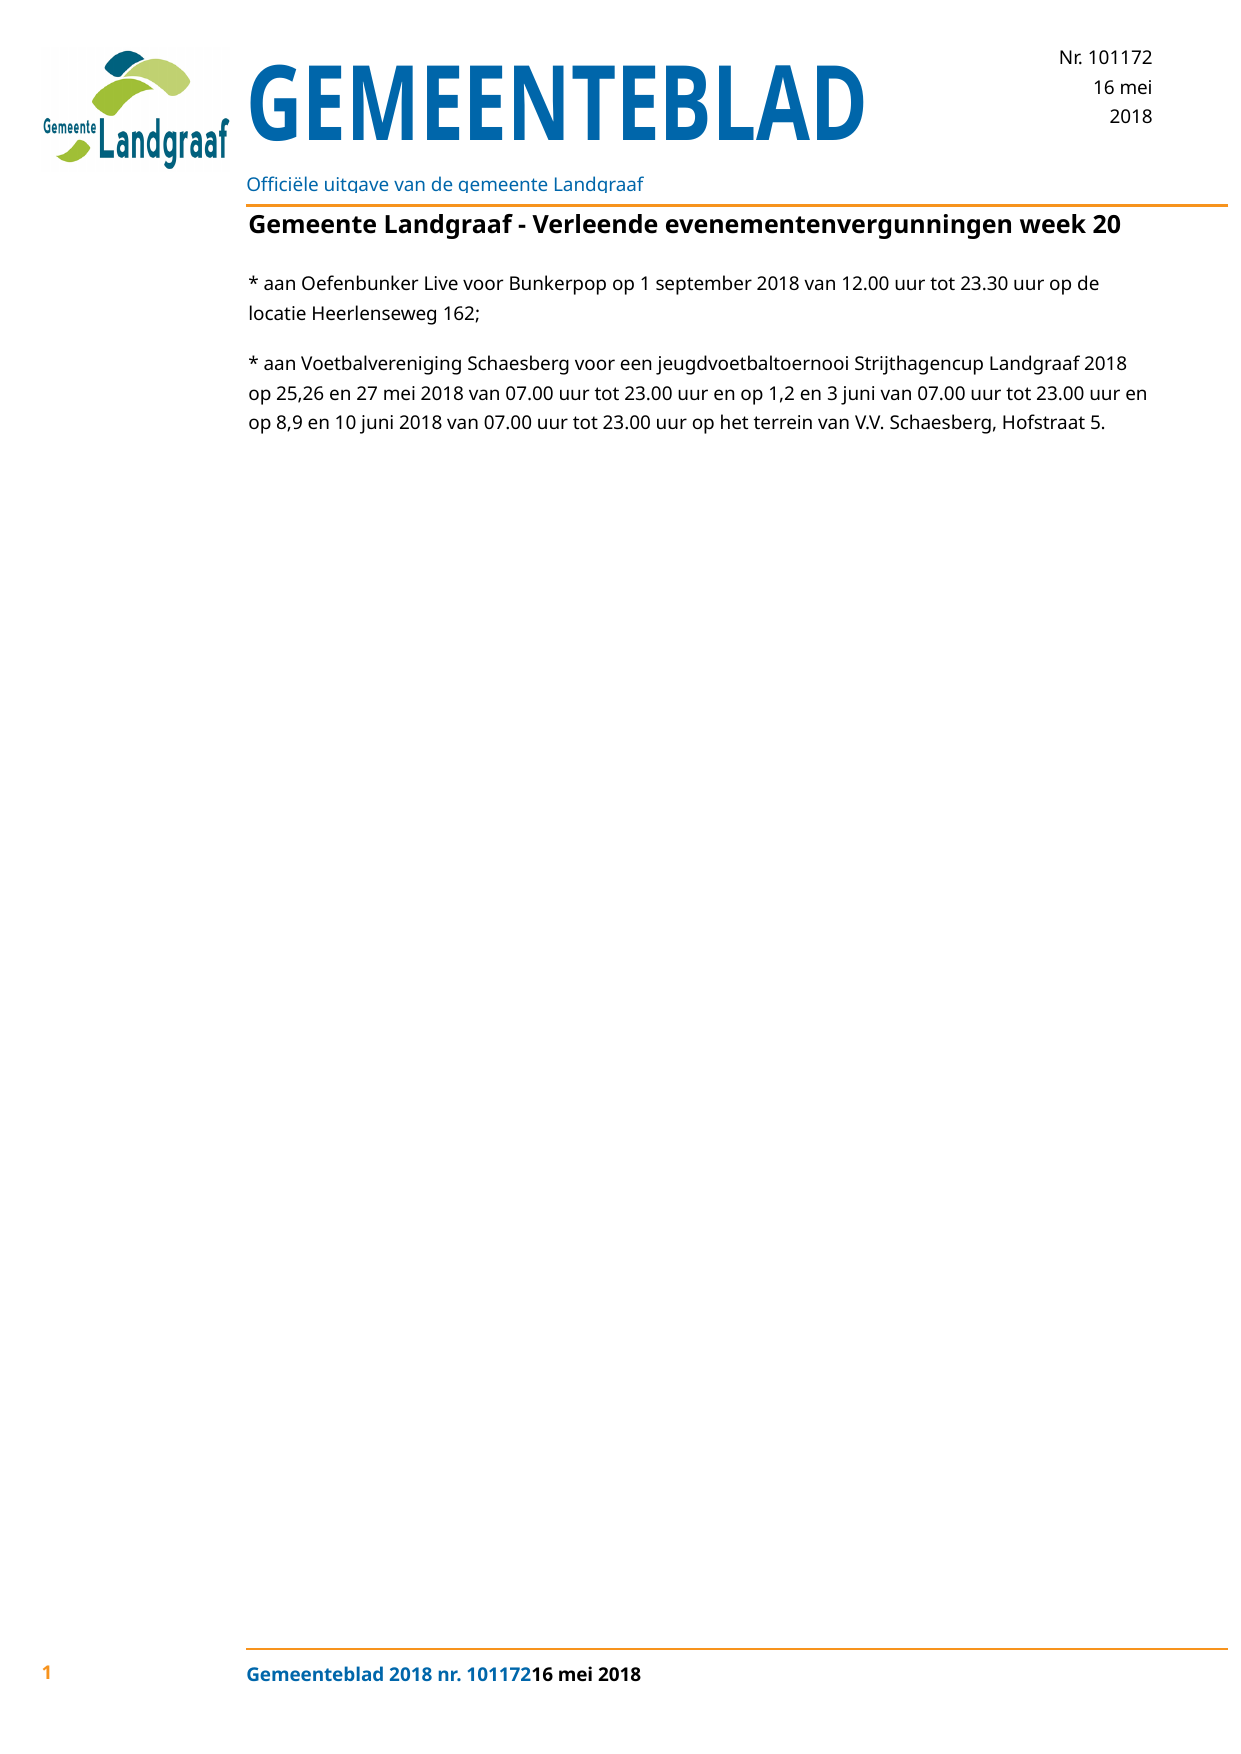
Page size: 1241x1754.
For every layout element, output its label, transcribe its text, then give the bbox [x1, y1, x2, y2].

text * aan Voetbalvereniging Schaesberg voor een jeugdvoetbaltoernooi Strijthagencup Landgraaf 2018 op 25,26 en 27 mei 2018 van 07.00 uur tot 23.00 uur en op 1,2 en 3 juni van 07.00 uur tot 23.00 uur en op 8,9 en 10 juni 2018 van 07.00 uur tot 23.00 uur op het terrein van V.V. Schaesberg, Hofstraat 5. [248, 350, 1152, 435]
picture [41, 47, 231, 172]
text Gemeente Landgraaf - Verleende evenementenvergunningen week 20 [248, 207, 1152, 241]
text * aan Oefenbunker Live voor Bunkerpop op 1 september 2018 van 12.00 uur tot 23.30 uur op de locatie Heerlenseweg 162; [248, 270, 1152, 326]
